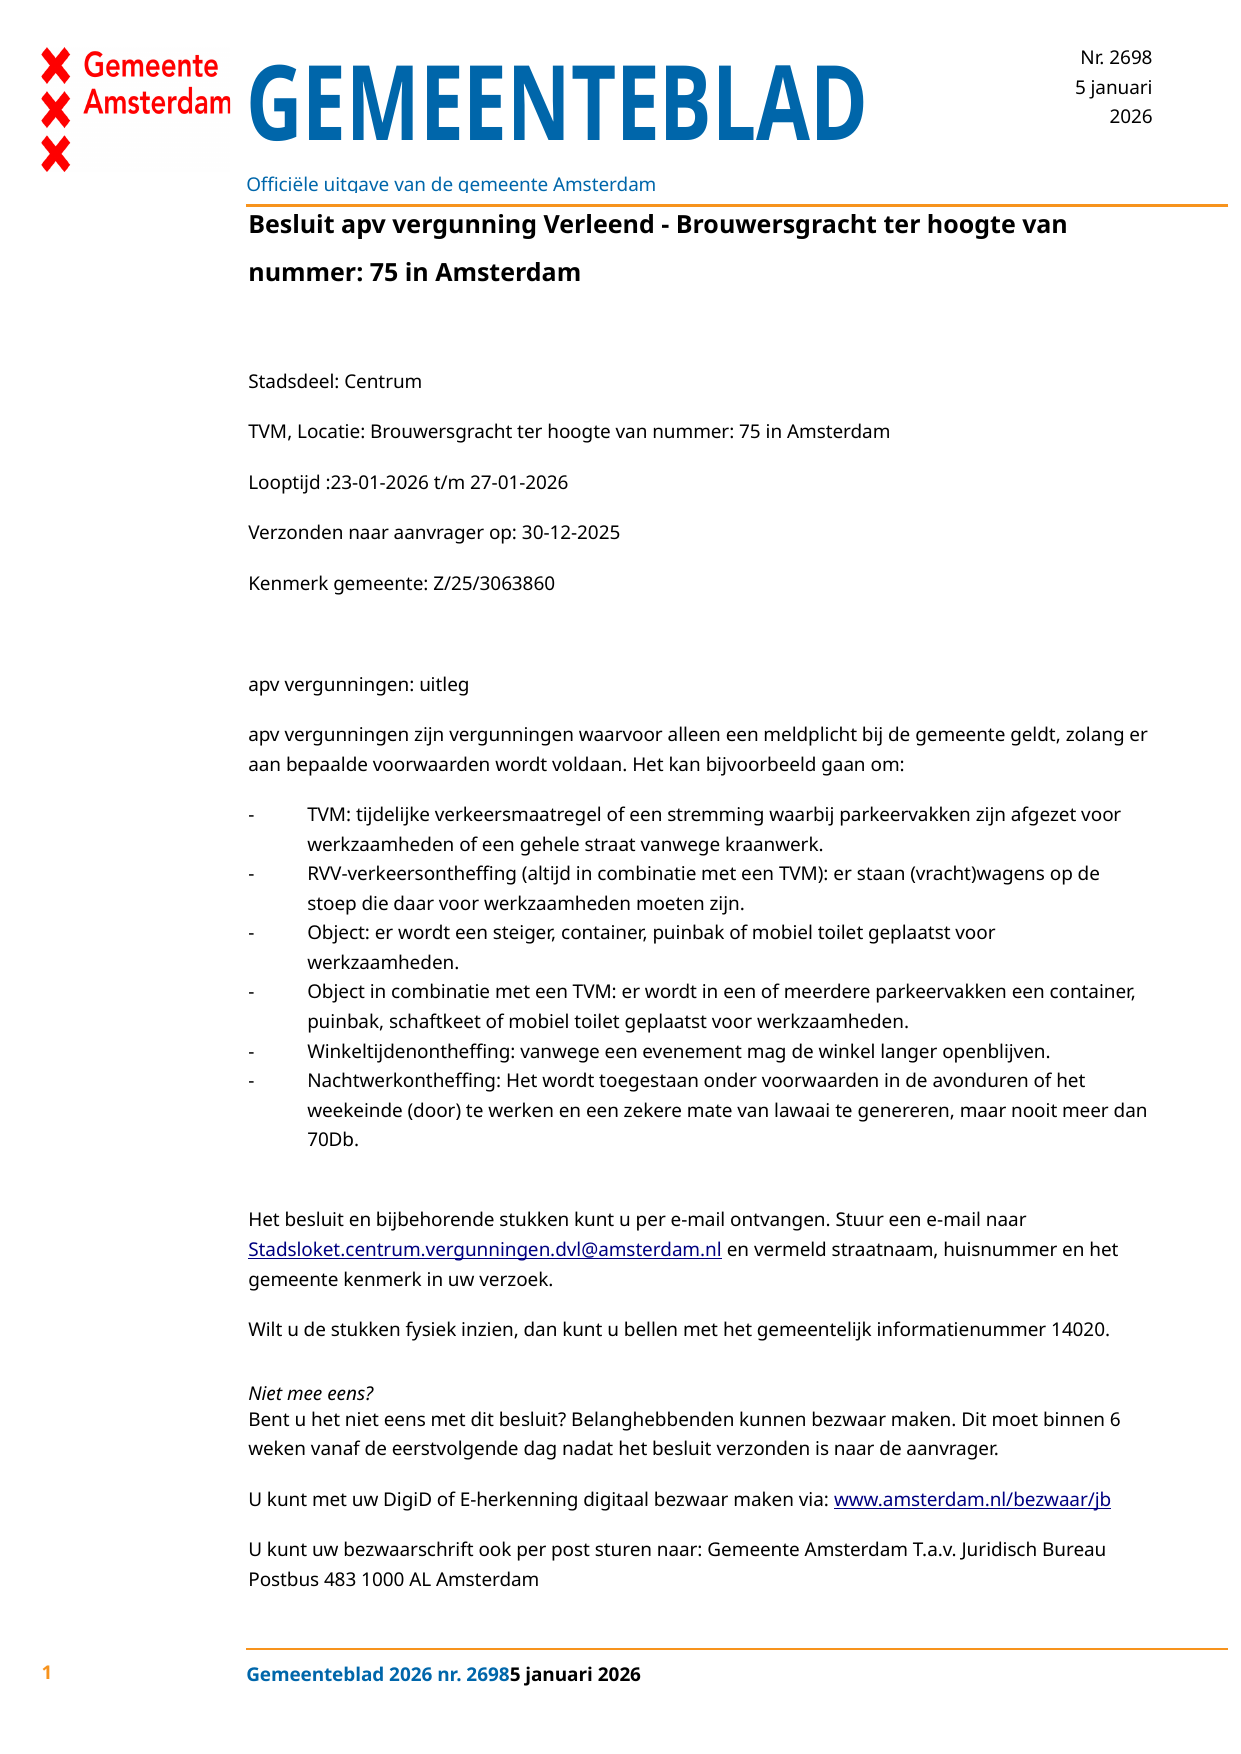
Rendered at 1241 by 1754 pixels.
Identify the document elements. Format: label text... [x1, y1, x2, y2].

list RVV-verkeersontheffing (altijd in combinatie met een TVM): er staan (vracht)wagens op de stoep die daar voor werkzaamheden moeten zijn. [248, 860, 1152, 916]
text Wilt u de stukken fysiek inzien, dan kunt u bellen met het gemeentelijk informatienummer 14020. [248, 1316, 1152, 1342]
text TVM, Locatie: Brouwersgracht ter hoogte van nummer: 75 in Amsterdam [248, 419, 1152, 444]
list Nachtwerkontheffing: Het wordt toegestaan onder voorwaarden in de avonduren of het weekeinde (door) te werken en een zekere mate van lawaai te genereren, maar nooit meer dan 70Db. [248, 1067, 1152, 1152]
text Besluit apv vergunning Verleend - Brouwersgracht ter hoogte van nummer: 75 in Amsterdam [248, 207, 1152, 288]
text Het besluit en bijbehorende stukken kunt u per e-mail ontvangen. Stuur een e-mail naar Stadsloket.centrum.vergunningen.dvl@amsterdam.nl en vermeld straatnaam, huisnummer en het gemeente kenmerk in uw verzoek. [248, 1207, 1152, 1292]
picture [41, 47, 231, 172]
list Winkeltijdenontheffing: vanwege een evenement mag de winkel langer openblijven. [248, 1038, 1152, 1064]
text apv vergunningen: uitleg [248, 671, 1152, 697]
text Kenmerk gemeente: Z/25/3063860 [248, 570, 1152, 596]
text Verzonden naar aanvrager op: 30-12-2025 [248, 519, 1152, 545]
list Object: er wordt een steiger, container, puinbak of mobiel toilet geplaatst voor werkzaamheden. [248, 919, 1152, 975]
text Niet mee eens? [248, 1380, 1152, 1406]
list Object in combinatie met een TVM: er wordt in een of meerdere parkeervakken een container, puinbak, schaftkeet of mobiel toilet geplaatst voor werkzaamheden. [248, 979, 1152, 1034]
text U kunt uw bezwaarschrift ook per post sturen naar: Gemeente Amsterdam T.a.v. Juridisch Bureau Postbus 483 1000 AL Amsterdam [248, 1536, 1152, 1592]
text Looptijd :23-01-2026 t/m 27-01-2026 [248, 469, 1152, 495]
text U kunt met uw DigiD of E-herkenning digitaal bezwaar maken via: www.amsterdam.nl/bezwaar/jb [248, 1486, 1152, 1512]
list TVM: tijdelijke verkeersmaatregel of een stremming waarbij parkeervakken zijn afgezet voor werkzaamheden of een gehele straat vanwege kraanwerk. [248, 801, 1152, 857]
text Bent u het niet eens met dit besluit? Belanghebbenden kunnen bezwaar maken. Dit moet binnen 6 weken vanaf de eerstvolgende dag nadat het besluit verzonden is naar de aanvrager. [248, 1406, 1152, 1461]
text Stadsdeel: Centrum [248, 368, 1152, 394]
text apv vergunningen zijn vergunningen waarvoor alleen een meldplicht bij de gemeente geldt, zolang er aan bepaalde voorwaarden wordt voldaan. Het kan bijvoorbeeld gaan om: [248, 721, 1152, 777]
